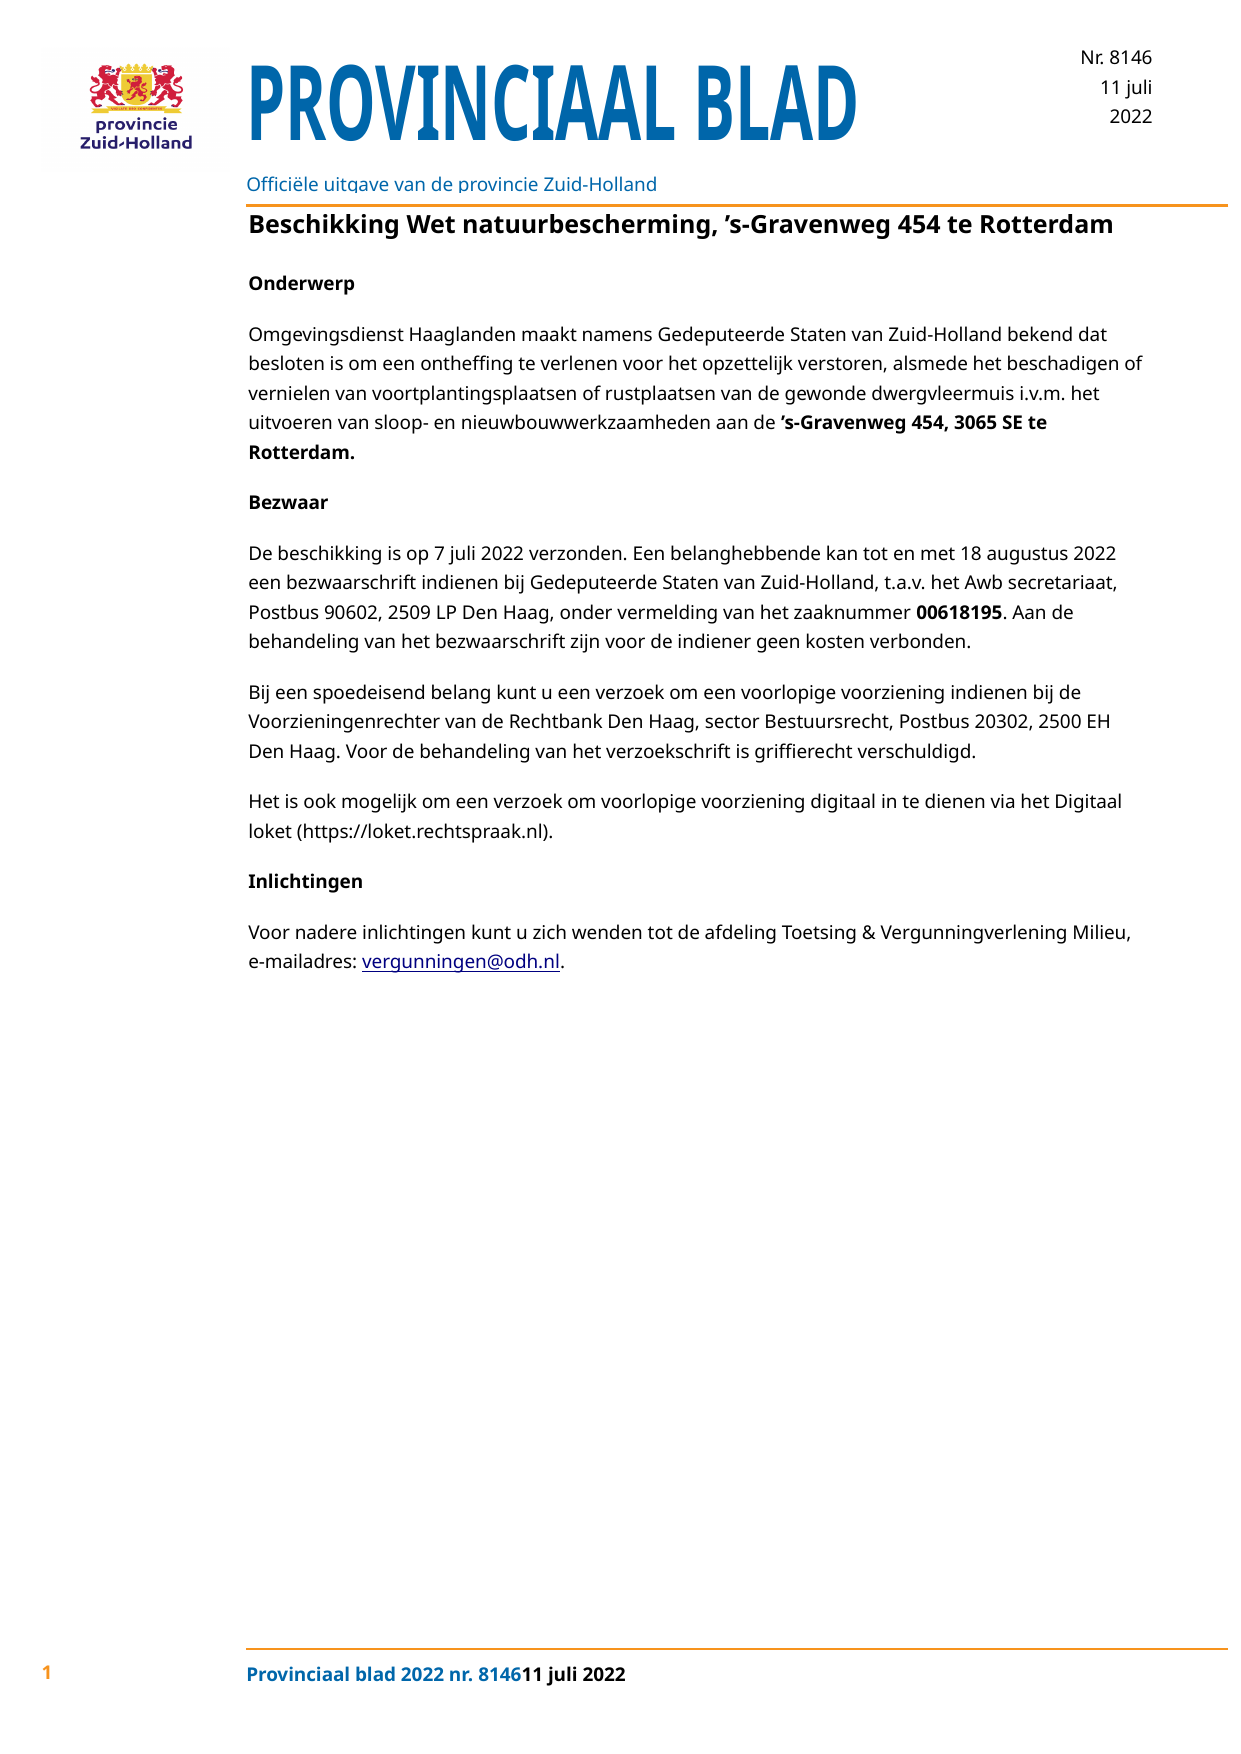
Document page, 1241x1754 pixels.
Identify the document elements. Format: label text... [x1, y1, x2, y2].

text Het is ook mogelijk om een verzoek om voorlopige voorziening digitaal in te dienen via het Digitaal loket (https://loket.rechtspraak.nl). [248, 789, 1152, 844]
text Bij een spoedeisend belang kunt u een verzoek om een voorlopige voorziening indienen bij de Voorzieningenrechter van de Rechtbank Den Haag, sector Bestuursrecht, Postbus 20302, 2500 EH Den Haag. Voor de behandeling van het verzoekschrift is griffierecht verschuldigd. [248, 679, 1152, 764]
picture [41, 47, 231, 172]
text Beschikking Wet natuurbescherming, ’s-Gravenweg 454 te Rotterdam [248, 207, 1152, 241]
text De beschikking is op 7 juli 2022 verzonden. Een belanghebbende kan tot en met 18 augustus 2022 een bezwaarschrift indienen bij Gedeputeerde Staten van Zuid-Holland, t.a.v. het Awb secretariaat, Postbus 90602, 2509 LP Den Haag, onder vermelding van het zaaknummer 00618195. Aan de behandeling van het bezwaarschrift zijn voor de indiener geen kosten verbonden. [248, 540, 1152, 654]
text Voor nadere inlichtingen kunt u zich wenden tot de afdeling Toetsing & Vergunningverlening Milieu, e-mailadres: vergunningen@odh.nl. [248, 919, 1152, 974]
text Omgevingsdienst Haaglanden maakt namens Gedeputeerde Staten van Zuid-Holland bekend dat besloten is om een ontheffing te verlenen voor het opzettelijk verstoren, alsmede het beschadigen of vernielen van voortplantingsplaatsen of rustplaatsen van de gewonde dwergvleermuis i.v.m. het uitvoeren van sloop- en nieuwbouwwerkzaamheden aan de ’s-Gravenweg 454, 3065 SE te Rotterdam. [248, 321, 1152, 465]
text Bezwaar [248, 489, 1152, 515]
text Inlichtingen [248, 869, 1152, 894]
text Onderwerp [248, 270, 1152, 296]
